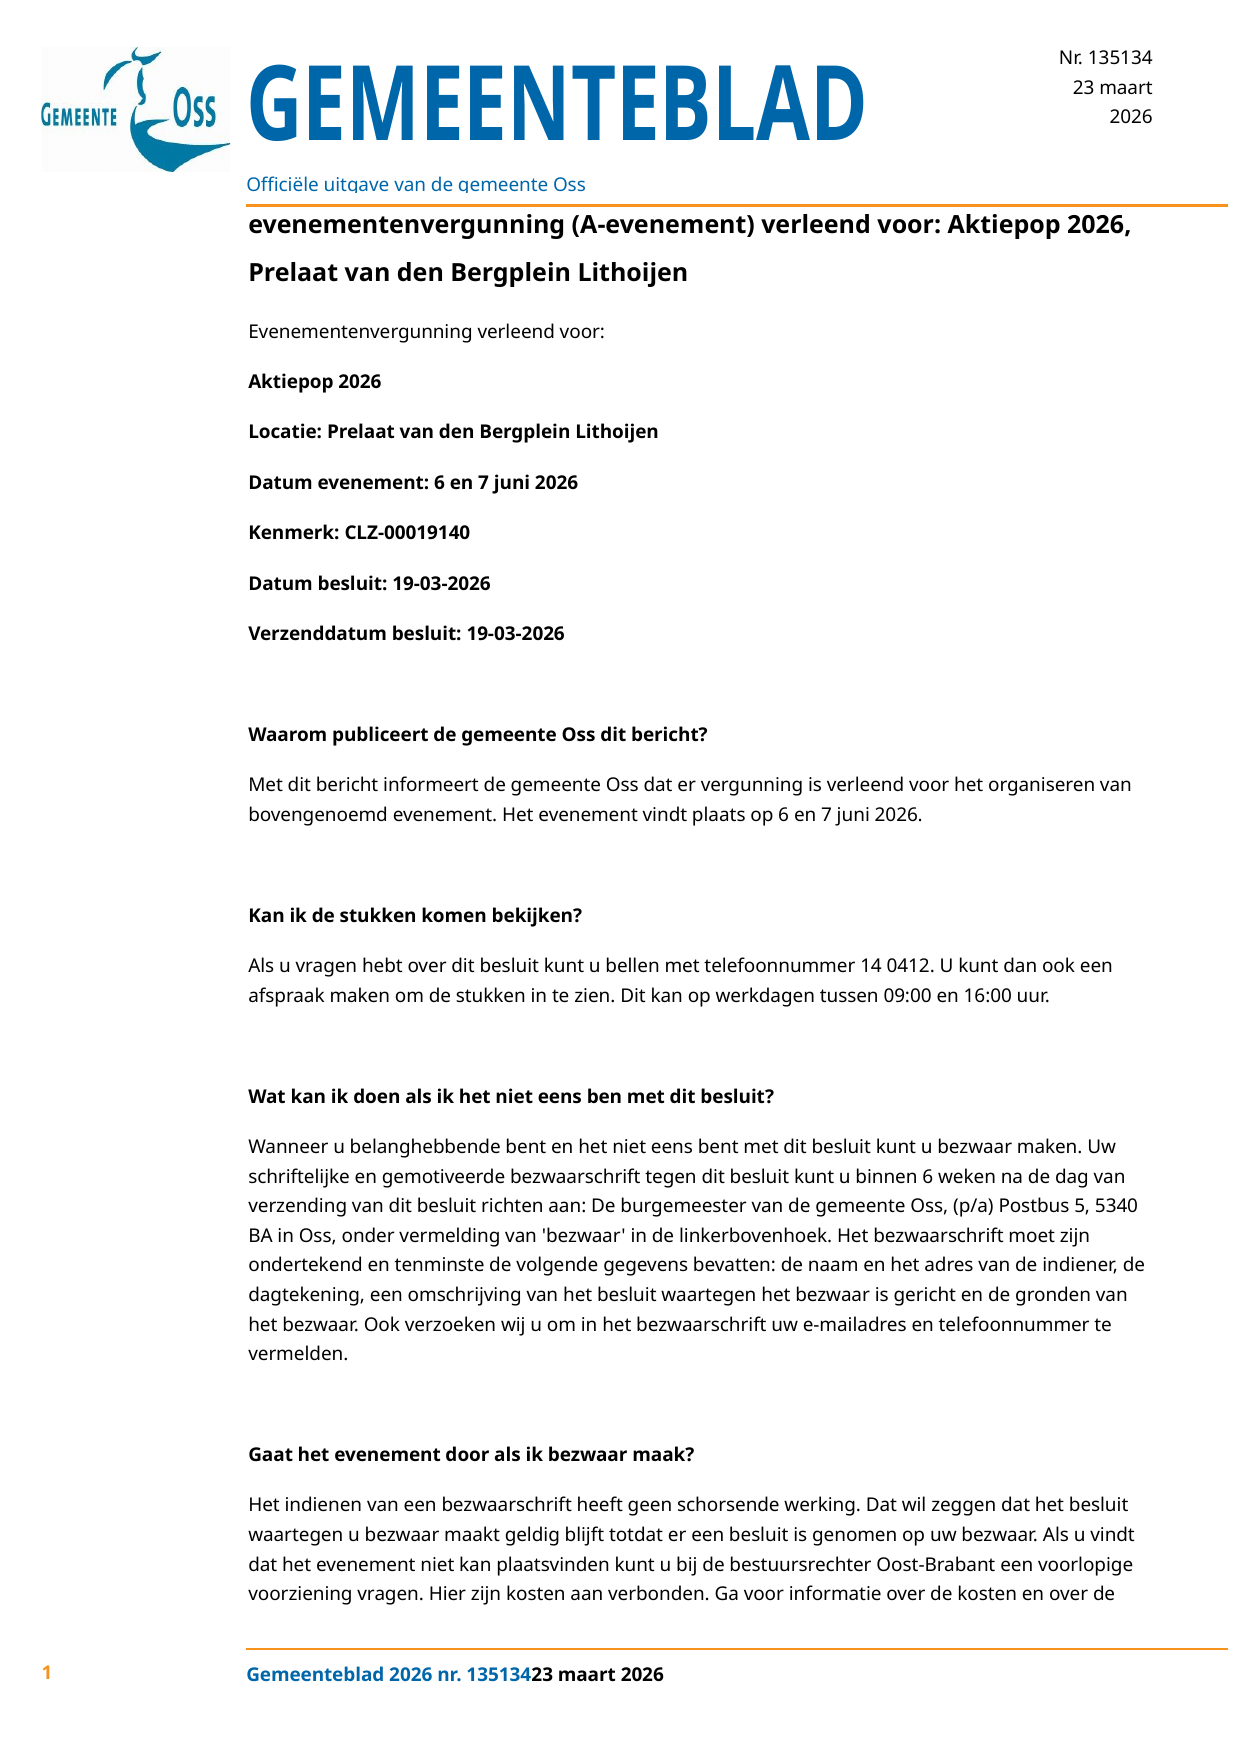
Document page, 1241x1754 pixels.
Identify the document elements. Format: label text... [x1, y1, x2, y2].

text Met dit bericht informeert de gemeente Oss dat er vergunning is verleend voor het organiseren van bovengenoemd evenement. Het evenement vindt plaats op 6 en 7 juni 2026. [248, 772, 1152, 827]
text Kan ik de stukken komen bekijken? [248, 902, 1152, 928]
text Datum besluit: 19-03-2026 [248, 570, 1152, 596]
text Datum evenement: 6 en 7 juni 2026 [248, 469, 1152, 495]
text Als u vragen hebt over dit besluit kunt u bellen met telefoonnummer 14 0412. U kunt dan ook een afspraak maken om de stukken in te zien. Dit kan op werkdagen tussen 09:00 en 16:00 uur. [248, 952, 1152, 1008]
picture [41, 47, 231, 172]
text Evenementenvergunning verleend voor: [248, 318, 1152, 344]
text Wat kan ik doen als ik het niet eens ben met dit besluit? [248, 1083, 1152, 1109]
text Gaat het evenement door als ik bezwaar maak? [248, 1441, 1152, 1467]
text Locatie: Prelaat van den Bergplein Lithoijen [248, 419, 1152, 444]
text Verzenddatum besluit: 19-03-2026 [248, 620, 1152, 646]
text Aktiepop 2026 [248, 368, 1152, 394]
text evenementenvergunning (A-evenement) verleend voor: Aktiepop 2026, Prelaat van den Bergplein Lithoijen [248, 207, 1152, 288]
text Wanneer u belanghebbende bent en het niet eens bent met dit besluit kunt u bezwaar maken. Uw schriftelijke en gemotiveerde bezwaarschrift tegen dit besluit kunt u binnen 6 weken na de dag van verzending van dit besluit richten aan: De burgemeester van de gemeente Oss, (p/a) Postbus 5, 5340 BA in Oss, onder vermelding van 'bezwaar' in de linkerbovenhoek. Het bezwaarschrift moet zijn ondertekend en tenminste de volgende gegevens bevatten: de naam en het adres van de indiener, de dagtekening, een omschrijving van het besluit waartegen het bezwaar is gericht en de gronden van het bezwaar. Ook verzoeken wij u om in het bezwaarschrift uw e-mailadres en telefoonnummer te vermelden. [248, 1133, 1152, 1366]
text Kenmerk: CLZ-00019140 [248, 519, 1152, 545]
text Het indienen van een bezwaarschrift heeft geen schorsende werking. Dat wil zeggen dat het besluit waartegen u bezwaar maakt geldig blijft totdat er een besluit is genomen op uw bezwaar. Als u vindt dat het evenement niet kan plaatsvinden kunt u bij de bestuursrechter Oost-Brabant een voorlopige voorziening vragen. Hier zijn kosten aan verbonden. Ga voor informatie over de kosten en over de [248, 1492, 1152, 1606]
text Waarom publiceert de gemeente Oss dit bericht? [248, 721, 1152, 747]
